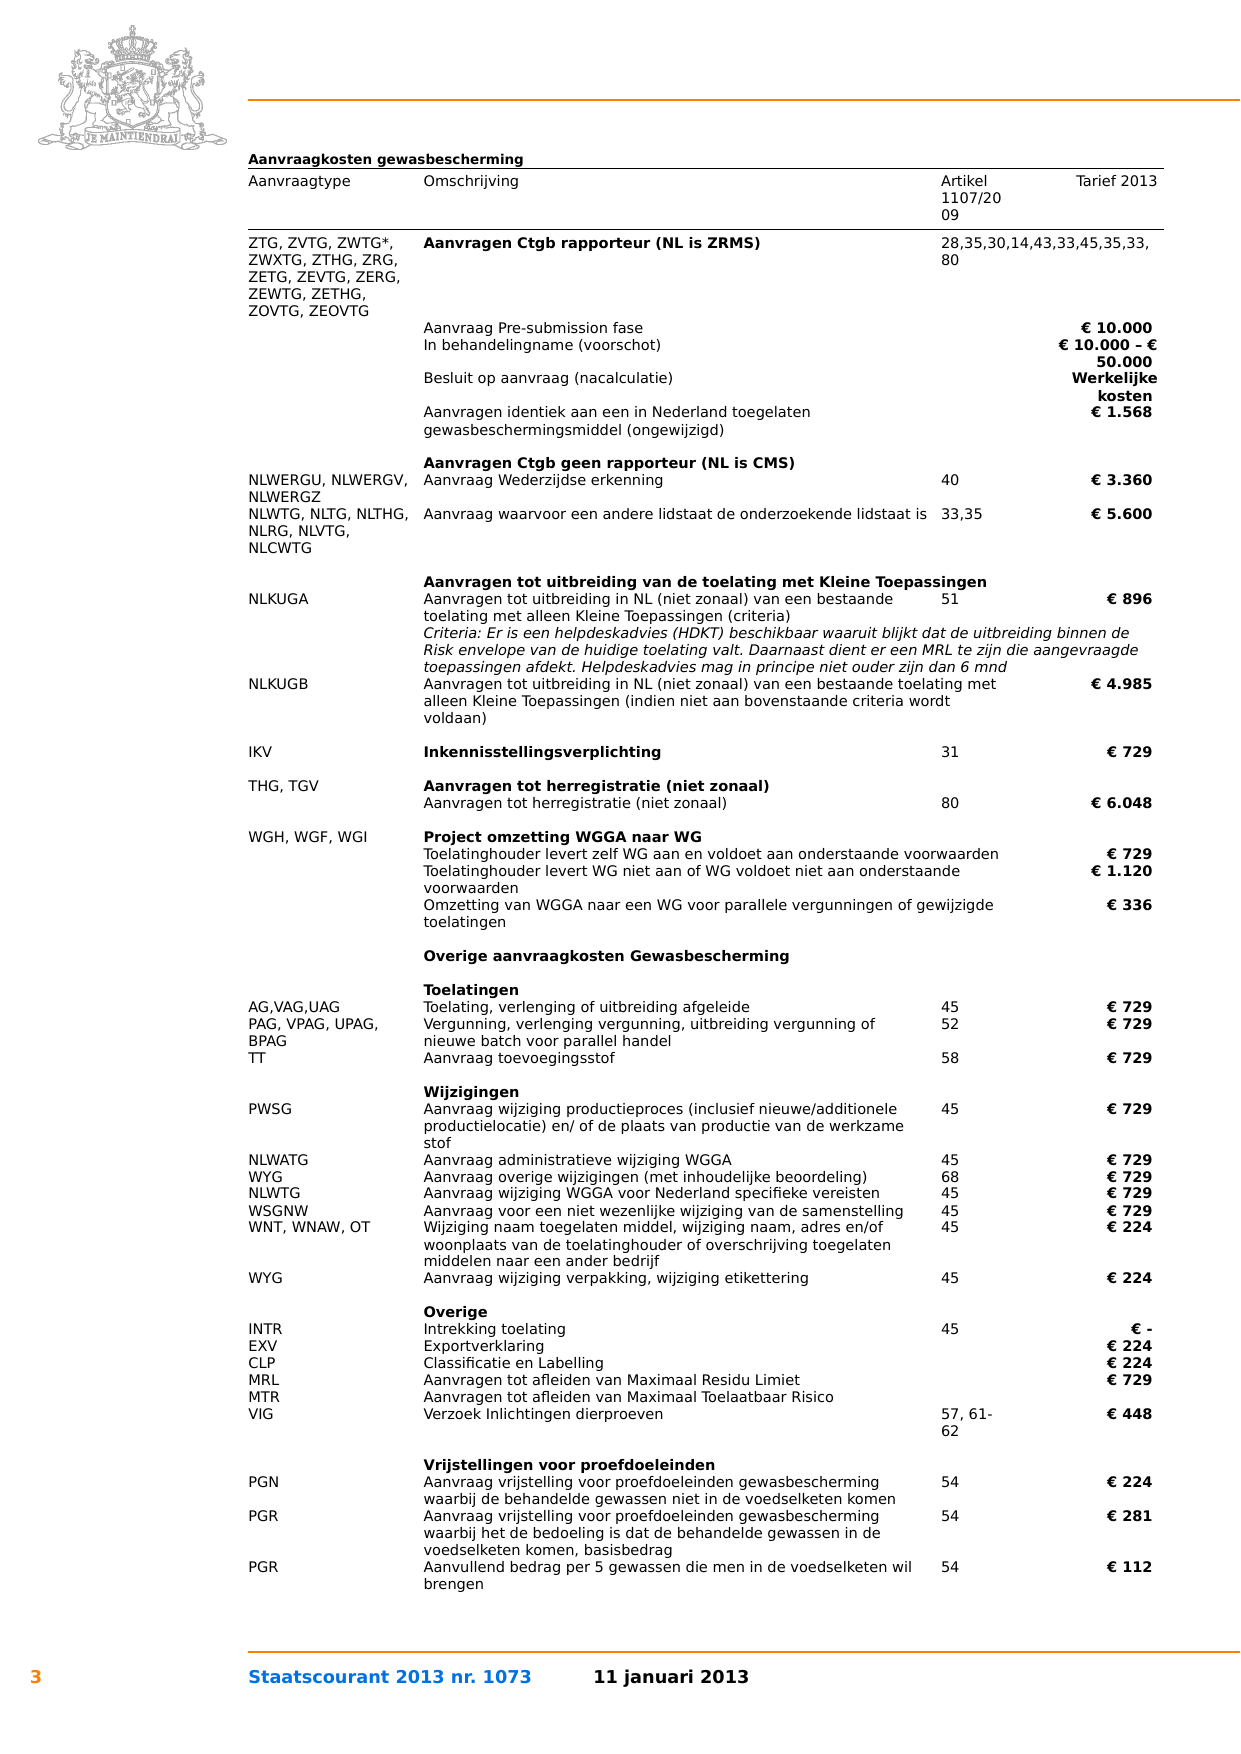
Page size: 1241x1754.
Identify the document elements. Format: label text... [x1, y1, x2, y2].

table_cell € 6.048 [1009, 795, 1163, 812]
table_cell Exportverklaring [417, 1338, 935, 1355]
table_cell [248, 982, 417, 999]
table_cell [248, 965, 417, 982]
table_cell [417, 965, 935, 982]
table_cell € 729 [1009, 744, 1163, 761]
table_cell Toelatingen [417, 982, 935, 999]
table_cell [417, 931, 935, 948]
table_cell Aanvragen tot uitbreiding in NL (niet zonaal) van een bestaande toelating met alleen Kleine Toepassingen (criteria) [417, 591, 935, 625]
table_cell 45 [935, 1203, 1009, 1219]
table_cell Verzoek Inlichtingen dierproeven [417, 1406, 935, 1440]
table_cell [1009, 727, 1163, 744]
table_cell € 729 [1009, 999, 1163, 1016]
table_cell [1009, 1440, 1163, 1457]
table_cell [248, 795, 417, 812]
table_cell 45 [935, 1185, 1009, 1202]
table_cell Omzetting van WGGA naar een WG voor parallele vergunningen of gewijzigde toelatingen [417, 897, 1009, 931]
table_cell [248, 1067, 417, 1083]
table_cell Aanvragen tot afleiden van Maximaal Residu Limiet [417, 1372, 1009, 1389]
table_cell Aanvraag Pre-submission fase [417, 320, 935, 336]
table_cell THG, TGV [248, 778, 417, 795]
table_cell € 10.000 [1009, 320, 1163, 336]
table_cell [935, 948, 1009, 965]
table_cell [935, 829, 1009, 846]
table_cell Aanvraag vrijstelling voor proefdoeleinden gewasbescherming waarbij het de bedoeling is dat de behandelde gewassen in de voedselketen komen, basisbedrag [417, 1508, 935, 1559]
table_cell 58 [935, 1050, 1009, 1067]
table_cell [248, 557, 417, 574]
table_cell Overige aanvraagkosten Gewasbescherming [417, 948, 935, 965]
table_cell [935, 336, 1009, 370]
table_cell Aanvragen identiek aan een in Nederland toegelaten gewasbeschermingsmiddel (ongewijzigd) [417, 404, 1009, 438]
table_cell Aanvragen tot herregistratie (niet zonaal) [417, 778, 935, 795]
table_cell [248, 438, 417, 455]
table_cell Aanvraagtype [248, 169, 417, 229]
table_cell € 729 [1009, 1372, 1163, 1389]
table_cell [935, 1067, 1009, 1083]
table_cell [248, 727, 417, 744]
table_cell € 224 [1009, 1270, 1163, 1287]
table_cell Inkennisstellingsverplichting [417, 744, 935, 761]
table_cell Vergunning, verlenging vergunning, uitbreiding vergunning of nieuwe batch voor parallel handel [417, 1016, 935, 1049]
table_cell [248, 948, 417, 965]
table_cell € 224 [1009, 1474, 1163, 1508]
table_cell € 224 [1009, 1219, 1163, 1270]
table_cell 45 [935, 1270, 1009, 1287]
table_cell NLWTG, NLTG, NLTHG, NLRG, NLVTG, NLCWTG [248, 506, 417, 557]
table_cell [417, 812, 935, 829]
table_cell 54 [935, 1474, 1009, 1508]
table_cell Toelatinghouder levert zelf WG aan en voldoet aan onderstaande voorwaarden [417, 846, 1009, 863]
table_cell [935, 982, 1009, 999]
table_cell [935, 438, 1009, 455]
table_cell [417, 438, 935, 455]
table_cell Omschrijving [417, 169, 935, 229]
table_cell Aanvraag wijziging verpakking, wijziging etikettering [417, 1270, 935, 1287]
table_cell Vrijstellingen voor proefdoeleinden [417, 1457, 935, 1474]
table_cell [417, 761, 935, 778]
table_cell [417, 1440, 935, 1457]
table_cell [248, 404, 417, 438]
table_cell [1009, 1457, 1163, 1474]
table_cell [417, 1067, 935, 1083]
table_cell Aanvragen Ctgb rapporteur (NL is ZRMS) [417, 230, 935, 319]
table_cell [1009, 1287, 1163, 1304]
table_cell [1009, 438, 1163, 455]
table_cell [935, 1355, 1009, 1372]
table_cell Aanvraag administratieve wijziging WGGA [417, 1151, 935, 1168]
table_cell [935, 1084, 1009, 1101]
table_cell Aanvraag wijziging WGGA voor Nederland specifieke vereisten [417, 1185, 935, 1202]
table_cell Aanvragen tot herregistratie (niet zonaal) [417, 795, 935, 812]
table_cell PWSG [248, 1101, 417, 1151]
table_cell Wijzigingen [417, 1084, 935, 1101]
table_cell [248, 625, 417, 676]
table_cell 51 [935, 591, 1009, 625]
table_cell Aanvraag Wederzijdse erkenning [417, 472, 935, 506]
table_cell Aanvragen Ctgb geen rapporteur (NL is CMS) [417, 455, 935, 472]
table_cell Werkelijke kosten [1009, 370, 1163, 404]
table_cell [417, 727, 935, 744]
table_cell € 729 [1009, 1169, 1163, 1185]
picture [38, 25, 227, 150]
table_cell [248, 812, 417, 829]
table_cell MRL [248, 1372, 417, 1389]
table_cell € 729 [1009, 1050, 1163, 1067]
table_cell 80 [935, 795, 1009, 812]
table_cell [1009, 1067, 1163, 1083]
table_cell [935, 931, 1009, 948]
table_cell NLKUGB [248, 676, 417, 727]
table_cell Tarief 2013 [1009, 169, 1163, 229]
table_cell [248, 1304, 417, 1321]
table_cell € 729 [1009, 846, 1163, 863]
table_cell MTR [248, 1389, 417, 1406]
table_cell Aanvraag voor een niet wezenlijke wijziging van de samenstelling [417, 1203, 935, 1219]
table_cell [248, 455, 417, 472]
table_cell € 336 [1009, 897, 1163, 931]
table_cell TT [248, 1050, 417, 1067]
table_cell EXV [248, 1338, 417, 1355]
table_cell [935, 812, 1009, 829]
table_cell Aanvraag vrijstelling voor proefdoeleinden gewasbescherming waarbij de behandelde gewassen niet in de voedselketen komen [417, 1474, 935, 1508]
table_cell € 1.120 [1009, 863, 1163, 897]
table_cell [1009, 778, 1163, 795]
table_cell [1009, 1084, 1163, 1101]
table_cell WGH, WGF, WGI [248, 829, 417, 846]
table_cell In behandelingname (voorschot) [417, 336, 935, 370]
table_cell Toelating, verlenging of uitbreiding afgeleide [417, 999, 935, 1016]
table_cell 45 [935, 1151, 1009, 1168]
table_cell [417, 557, 935, 574]
table_cell Intrekking toelating [417, 1321, 935, 1338]
table_cell PGR [248, 1559, 417, 1593]
table_cell Besluit op aanvraag (nacalculatie) [417, 370, 935, 404]
table_cell € 1.568 [1009, 404, 1163, 438]
table_cell € 3.360 [1009, 472, 1163, 506]
table_cell [1009, 982, 1163, 999]
table_cell 45 [935, 1219, 1009, 1270]
table_cell ZTG, ZVTG, ZWTG*, ZWXTG, ZTHG, ZRG, ZETG, ZEVTG, ZERG, ZEWTG, ZETHG, ZOVTG, ZEOVTG [248, 230, 417, 319]
table_cell WYG [248, 1169, 417, 1185]
table_cell [248, 931, 417, 948]
table_cell NLWTG [248, 1185, 417, 1202]
table_cell € 224 [1009, 1355, 1163, 1372]
table_cell PGR [248, 1508, 417, 1559]
table_cell [248, 1084, 417, 1101]
table_cell Toelatinghouder levert WG niet aan of WG voldoet niet aan onderstaande voorwaarden [417, 863, 1009, 897]
table_cell NLWATG [248, 1151, 417, 1168]
table_cell Aanvragen tot uitbreiding in NL (niet zonaal) van een bestaande toelating met alleen Kleine Toepassingen (indien niet aan bovenstaande criteria wordt voldaan) [417, 676, 1009, 727]
table_cell 33,35 [935, 506, 1009, 557]
table_cell AG,VAG,UAG [248, 999, 417, 1016]
table_cell [248, 846, 417, 863]
table_cell [248, 336, 417, 370]
table_cell INTR [248, 1321, 417, 1338]
table_cell 45 [935, 1321, 1009, 1338]
table_cell [935, 370, 1009, 404]
table_cell [417, 1287, 935, 1304]
table_header Aanvraagkosten gewasbescherming [248, 152, 1163, 167]
table_cell € 896 [1009, 591, 1163, 625]
table_cell [935, 1457, 1009, 1474]
table_cell [248, 574, 417, 591]
table_cell [935, 727, 1009, 744]
table_cell Classificatie en Labelling [417, 1355, 935, 1372]
table_cell € 729 [1009, 1203, 1163, 1219]
table_cell WYG [248, 1270, 417, 1287]
table_cell [935, 1440, 1009, 1457]
table_cell [1009, 812, 1163, 829]
table_cell [1009, 1304, 1163, 1321]
table_cell € 729 [1009, 1151, 1163, 1168]
table_cell [248, 761, 417, 778]
table_cell € 281 [1009, 1508, 1163, 1559]
table_cell IKV [248, 744, 417, 761]
table_cell € 729 [1009, 1101, 1163, 1151]
table_cell [1009, 761, 1163, 778]
table_cell Aanvragen tot afleiden van Maximaal Toelaatbaar Risico [417, 1389, 1163, 1406]
table_cell Artikel 1107/2009 [935, 169, 1009, 229]
table_cell VIG [248, 1406, 417, 1440]
table_cell Aanvragen tot uitbreiding van de toelating met Kleine Toepassingen [417, 574, 1163, 591]
table_cell 28,35,30,14,43,33,45,35,33, 80 [935, 230, 1163, 319]
table_cell 45 [935, 999, 1009, 1016]
table_cell [248, 370, 417, 404]
table_cell [1009, 455, 1163, 472]
table_cell Aanvraag waarvoor een andere lidstaat de onderzoekende lidstaat is [417, 506, 935, 557]
table_cell [935, 320, 1009, 336]
table_cell [1009, 965, 1163, 982]
table_cell 54 [935, 1508, 1009, 1559]
table_cell WSGNW [248, 1203, 417, 1219]
table_cell WNT, WNAW, OT [248, 1219, 417, 1270]
table_cell [935, 761, 1009, 778]
table_cell Project omzetting WGGA naar WG [417, 829, 935, 846]
table_cell [935, 557, 1009, 574]
table_cell 31 [935, 744, 1009, 761]
table_cell PGN [248, 1474, 417, 1508]
table_cell [935, 1338, 1009, 1355]
table_cell [935, 778, 1009, 795]
table_cell € 729 [1009, 1185, 1163, 1202]
table_cell € 5.600 [1009, 506, 1163, 557]
table_cell Aanvullend bedrag per 5 gewassen die men in de voedselketen wil brengen [417, 1559, 935, 1593]
table_cell € 729 [1009, 1016, 1163, 1049]
table_cell [248, 1440, 417, 1457]
table_cell € 448 [1009, 1406, 1163, 1440]
table_cell 54 [935, 1559, 1009, 1593]
table_cell Aanvraag wijziging productieproces (inclusief nieuwe/additionele productielocatie) en/ of de plaats van productie van de werkzame stof [417, 1101, 935, 1151]
table_cell [935, 1287, 1009, 1304]
table_cell Criteria: Er is een helpdeskadvies (HDKT) beschikbaar waaruit blijkt dat de uitbreiding binnen de Risk envelope van de huidige toelating valt. Daarnaast dient er een MRL te zijn die aangevraagde toepassingen afdekt. Helpdeskadvies mag in principe niet ouder zijn dan 6 mnd [417, 625, 1163, 676]
table_cell Wijziging naam toegelaten middel, wijziging naam, adres en/of woonplaats van de toelatinghouder of overschrijving toegelaten middelen naar een ander bedrijf [417, 1219, 935, 1270]
table_cell CLP [248, 1355, 417, 1372]
table_cell Overige [417, 1304, 935, 1321]
table_cell NLKUGA [248, 591, 417, 625]
table_cell NLWERGU, NLWERGV, NLWERGZ [248, 472, 417, 506]
table_cell [1009, 948, 1163, 965]
table_cell € 4.985 [1009, 676, 1163, 727]
table_cell 52 [935, 1016, 1009, 1049]
table_cell Aanvraag toevoegingsstof [417, 1050, 935, 1067]
table_cell [248, 863, 417, 897]
table_cell € 10.000 – € 50.000 [1009, 336, 1163, 370]
table_cell [935, 455, 1009, 472]
table_cell € 224 [1009, 1338, 1163, 1355]
table_cell 45 [935, 1101, 1009, 1151]
table_cell Aanvraag overige wijzigingen (met inhoudelijke beoordeling) [417, 1169, 935, 1185]
table_cell [1009, 557, 1163, 574]
table_cell [248, 1457, 417, 1474]
table_cell [1009, 931, 1163, 948]
table_cell [248, 897, 417, 931]
table_cell 68 [935, 1169, 1009, 1185]
table_cell [248, 320, 417, 336]
table_cell [248, 1287, 417, 1304]
table_cell € 112 [1009, 1559, 1163, 1593]
table_cell 57, 61-62 [935, 1406, 1009, 1440]
table_cell [935, 1304, 1009, 1321]
table_cell 40 [935, 472, 1009, 506]
table_cell [1009, 829, 1163, 846]
table_cell PAG, VPAG, UPAG, BPAG [248, 1016, 417, 1049]
table_cell [935, 965, 1009, 982]
table_cell € - [1009, 1321, 1163, 1338]
